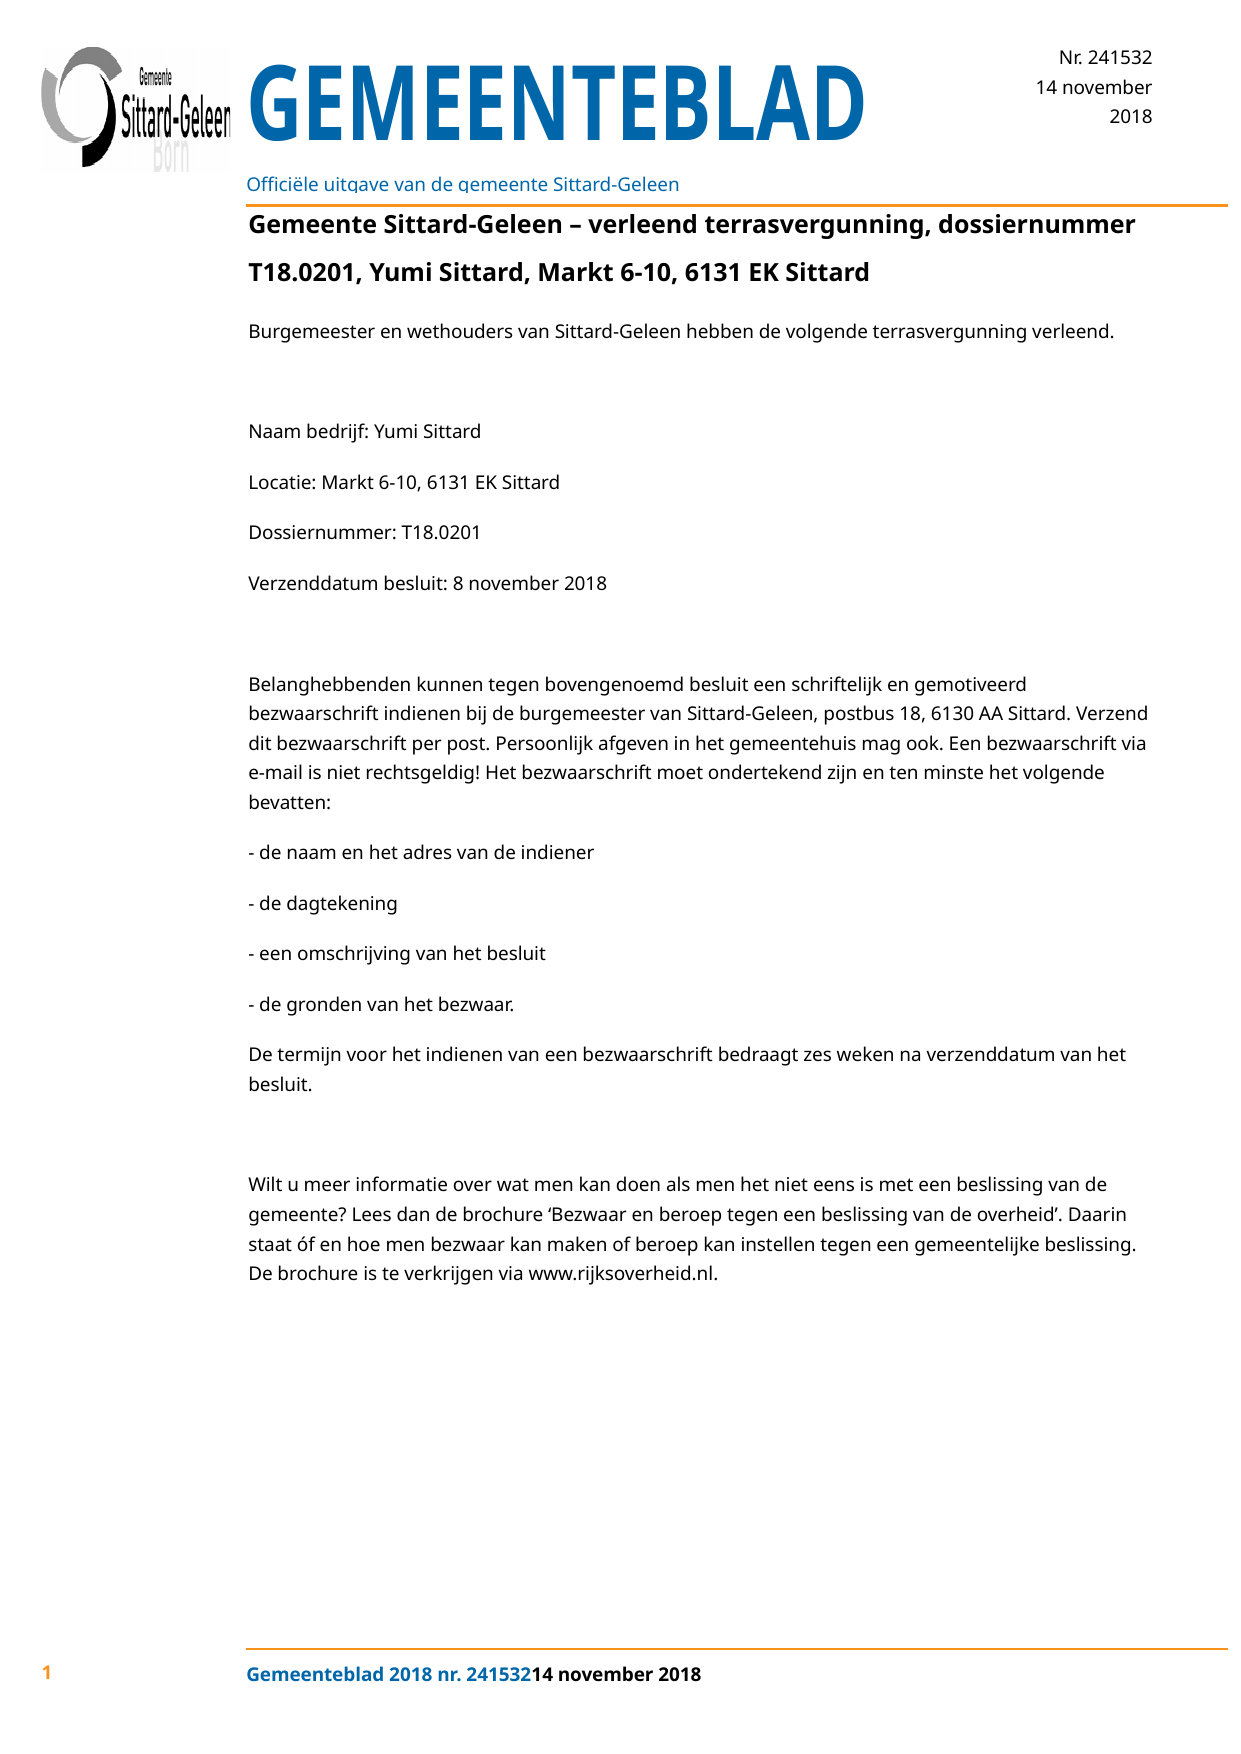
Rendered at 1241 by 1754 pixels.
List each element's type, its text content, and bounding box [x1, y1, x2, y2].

text Burgemeester en wethouders van Sittard-Geleen hebben de volgende terrasvergunning verleend. [248, 318, 1152, 344]
picture [41, 47, 231, 172]
text De termijn voor het indienen van een bezwaarschrift bedraagt zes weken na verzenddatum van het besluit. [248, 1041, 1152, 1097]
text Verzenddatum besluit: 8 november 2018 [248, 570, 1152, 596]
text - de dagtekening [248, 890, 1152, 916]
text - de naam en het adres van de indiener [248, 839, 1152, 865]
text Naam bedrijf: Yumi Sittard [248, 419, 1152, 444]
text - een omschrijving van het besluit [248, 940, 1152, 966]
text Locatie: Markt 6-10, 6131 EK Sittard [248, 469, 1152, 495]
text Gemeente Sittard-Geleen – verleend terrasvergunning, dossiernummer T18.0201, Yumi Sittard, Markt 6-10, 6131 EK Sittard [248, 207, 1152, 288]
text - de gronden van het bezwaar. [248, 991, 1152, 1017]
text Belanghebbenden kunnen tegen bovengenoemd besluit een schriftelijk en gemotiveerd bezwaarschrift indienen bij de burgemeester van Sittard-Geleen, postbus 18, 6130 AA Sittard. Verzend dit bezwaarschrift per post. Persoonlijk afgeven in het gemeentehuis mag ook. Een bezwaarschrift via e-mail is niet rechtsgeldig! Het bezwaarschrift moet ondertekend zijn en ten minste het volgende bevatten: [248, 671, 1152, 815]
text Wilt u meer informatie over wat men kan doen als men het niet eens is met een beslissing van de gemeente? Lees dan de brochure ‘Bezwaar en beroep tegen een beslissing van de overheid’. Daarin staat óf en hoe men bezwaar kan maken of beroep kan instellen tegen een gemeentelijke beslissing. De brochure is te verkrijgen via www.rijksoverheid.nl. [248, 1172, 1152, 1286]
text Dossiernummer: T18.0201 [248, 519, 1152, 545]
